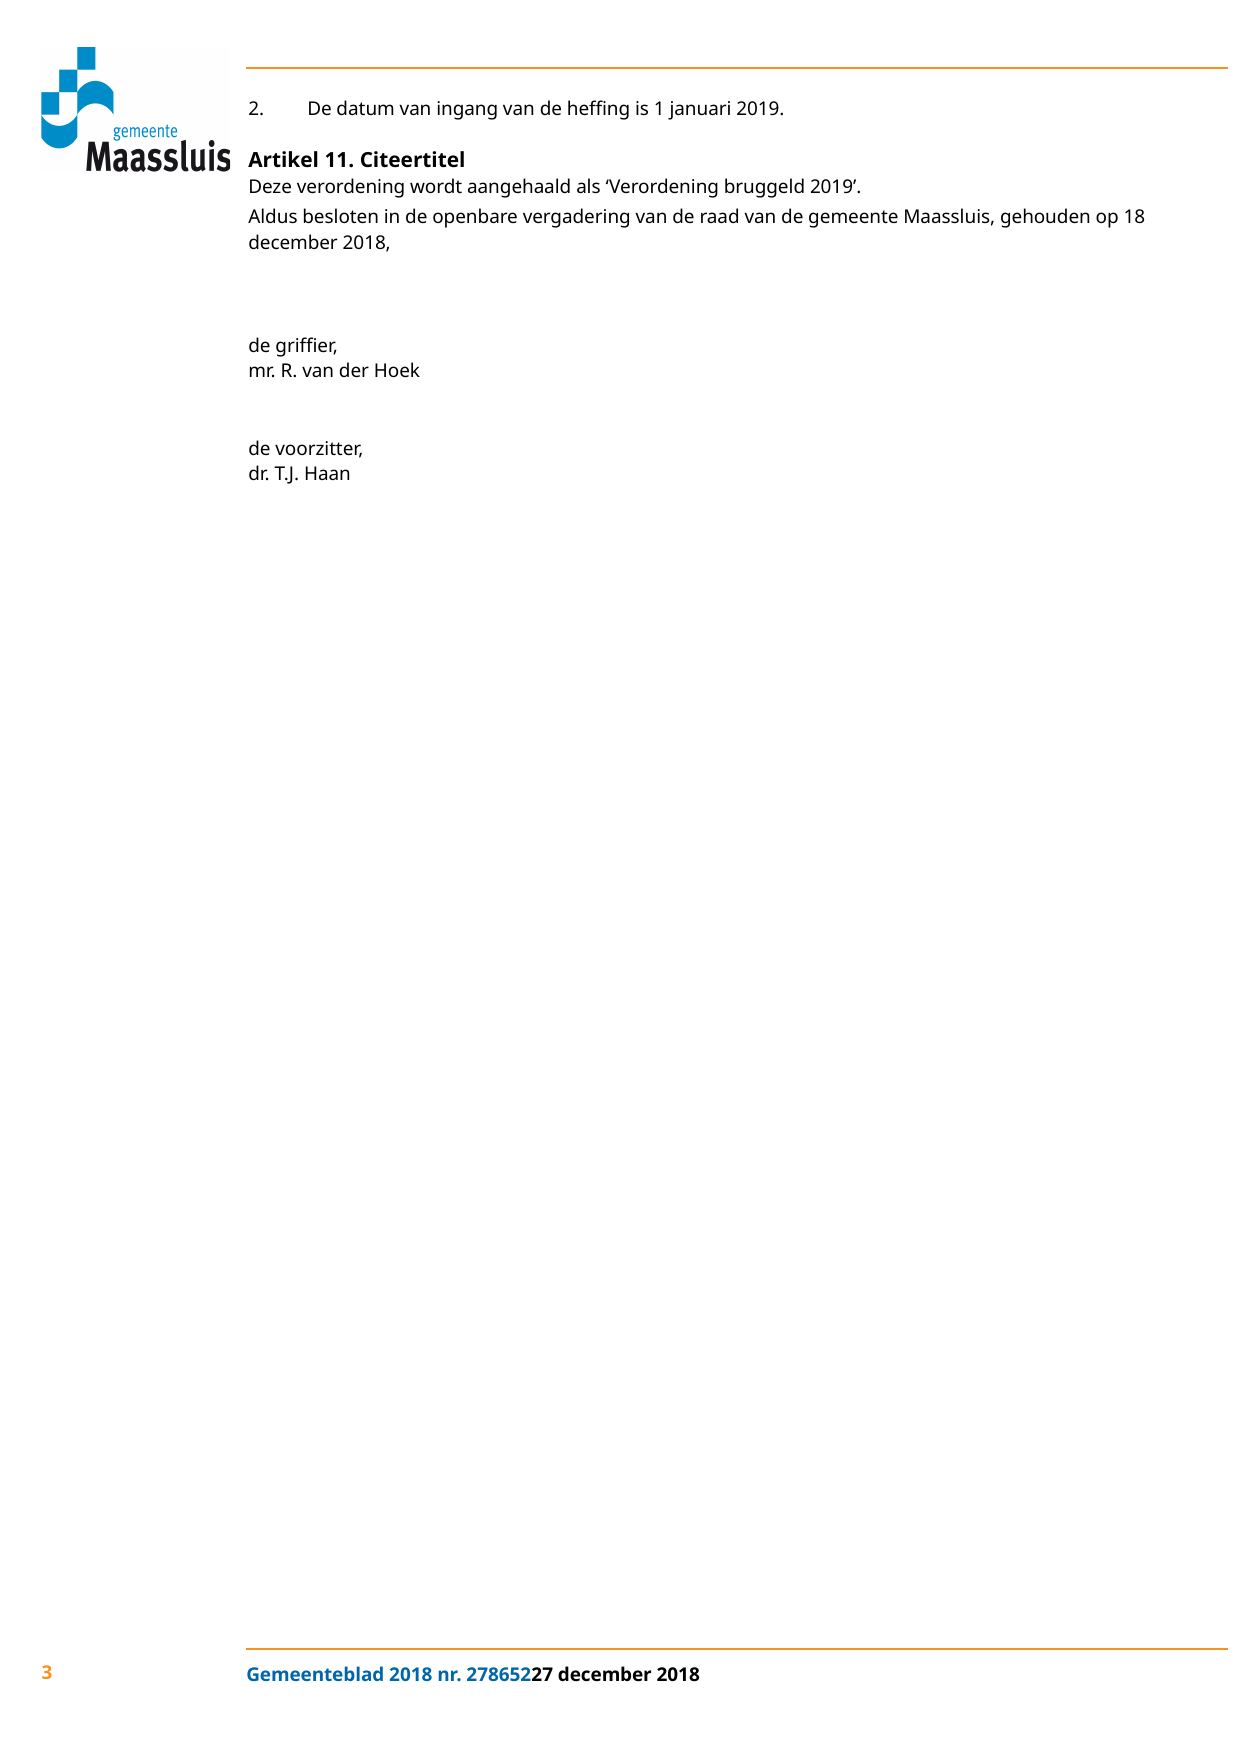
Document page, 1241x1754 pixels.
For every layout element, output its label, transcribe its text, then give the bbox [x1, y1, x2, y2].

picture [41, 47, 77, 92]
text Aldus besloten in de openbare vergadering van de raad van de gemeente Maassluis, gehouden op 18 december 2018, [248, 203, 1152, 255]
picture [41, 47, 231, 172]
text Artikel 11. Citeertitel [248, 145, 1152, 174]
text de voorzitter, [248, 435, 1152, 461]
list De datum van ingang van de heffing is 1 januari 2019. [248, 95, 1152, 121]
text de griffier, [248, 332, 1152, 358]
text Deze verordening wordt aangehaald als ‘Verordening bruggeld 2019’. [248, 174, 1152, 199]
text dr. T.J. Haan [248, 461, 1152, 486]
text mr. R. van der Hoek [248, 358, 1152, 383]
